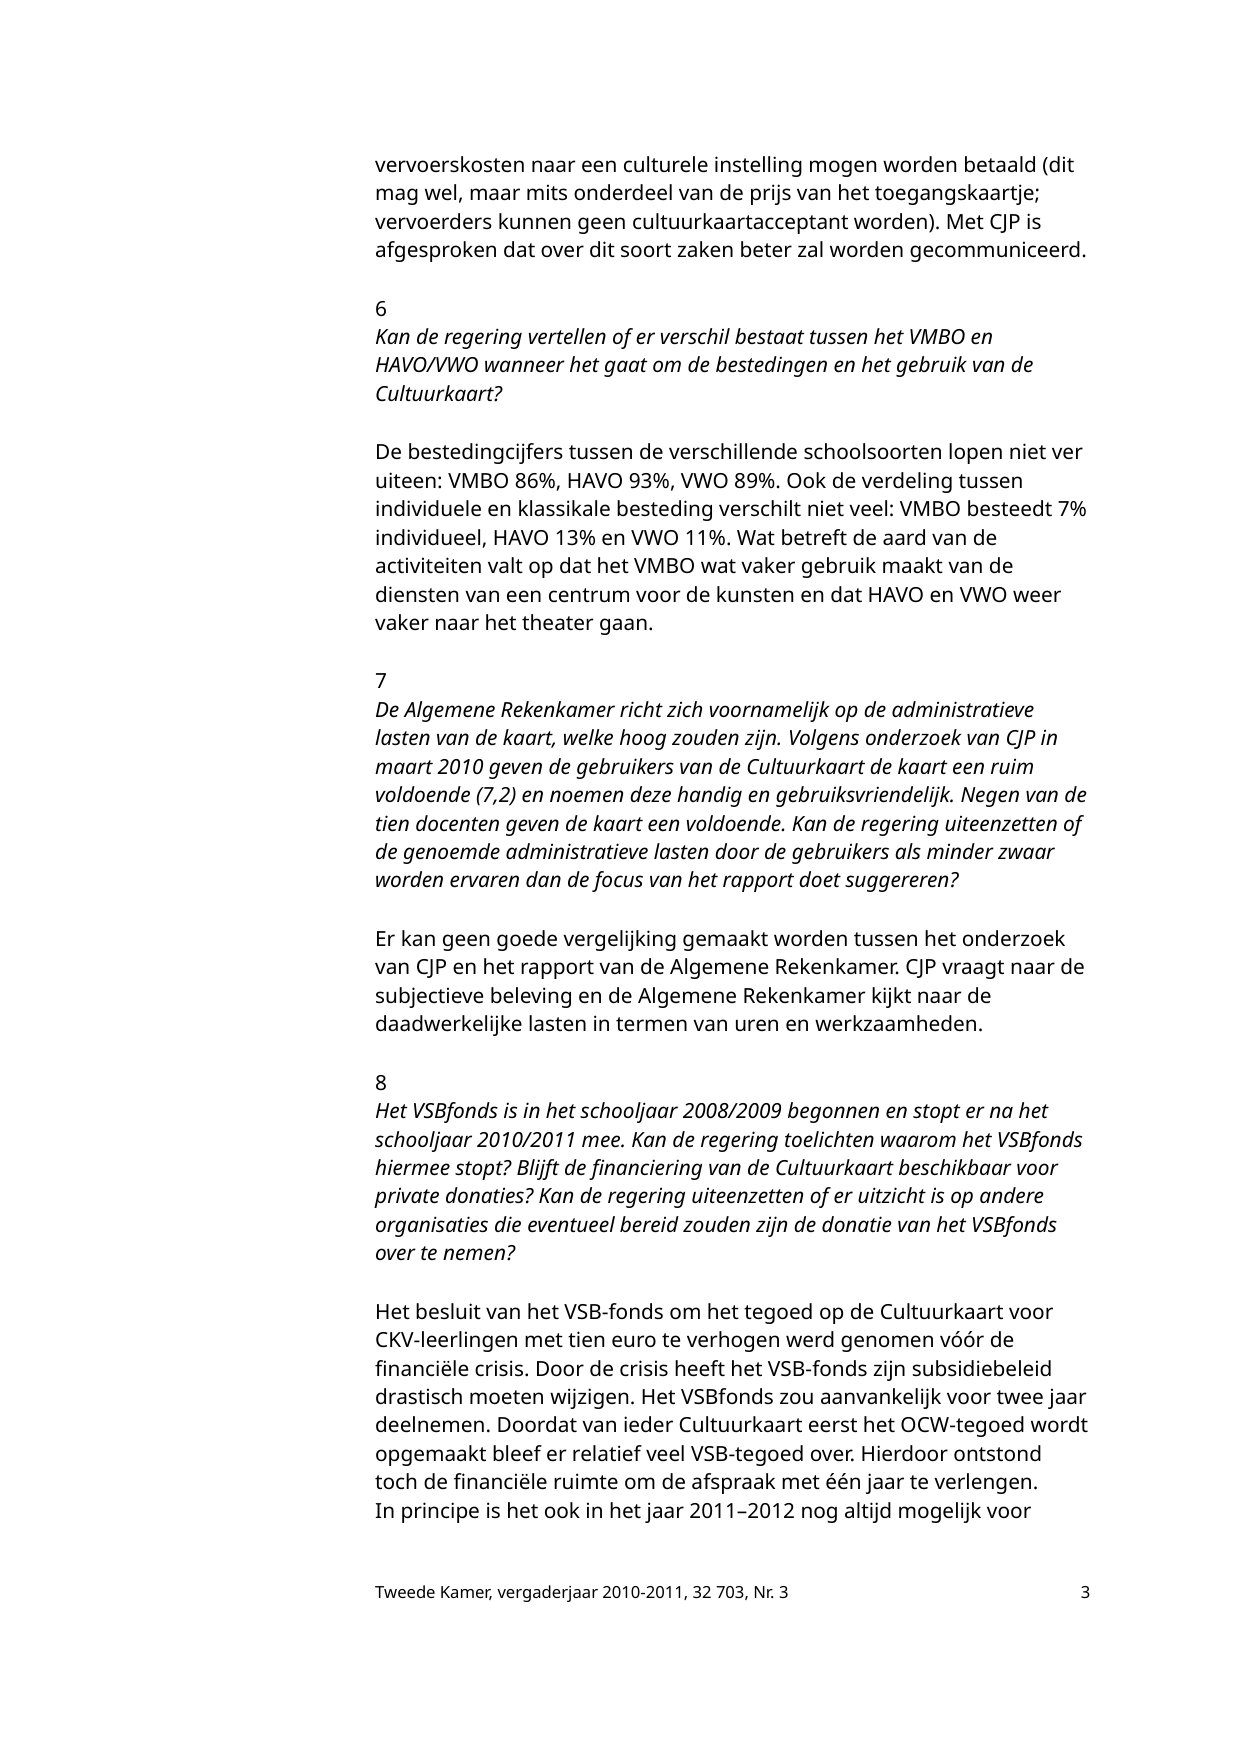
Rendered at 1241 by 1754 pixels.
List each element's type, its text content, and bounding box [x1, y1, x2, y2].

text De bestedingcijfers tussen de verschillende schoolsoorten lopen niet ver uiteen: VMBO 86%, HAVO 93%, VWO 89%. Ook de verdeling tussen individuele en klassikale besteding verschilt niet veel: VMBO besteedt 7% individueel, HAVO 13% en VWO 11%. Wat betreft de aard van de activiteiten valt op dat het VMBO wat vaker gebruik maakt van de diensten van een centrum voor de kunsten en dat HAVO en VWO weer vaker naar het theater gaan. [375, 437, 1090, 637]
text In principe is het ook in het jaar 2011–2012 nog altijd mogelijk voor [375, 1496, 1090, 1524]
text vervoerskosten naar een culturele instelling mogen worden betaald (dit mag wel, maar mits onderdeel van de prijs van het toegangskaartje; vervoerders kunnen geen cultuurkaartacceptant worden). Met CJP is afgesproken dat over dit soort zaken beter zal worden gecommuniceerd. [375, 150, 1090, 264]
text 6 [375, 294, 1090, 322]
text Het besluit van het VSB-fonds om het tegoed op de Cultuurkaart voor CKV-leerlingen met tien euro te verhogen werd genomen vóór de financiële crisis. Door de crisis heeft het VSB-fonds zijn subsidiebeleid drastisch moeten wijzigen. Het VSBfonds zou aanvankelijk voor twee jaar deelnemen. Doordat van ieder Cultuurkaart eerst het OCW-tegoed wordt opgemaakt bleef er relatief veel VSB-tegoed over. Hierdoor ontstond toch de financiële ruimte om de afspraak met één jaar te verlengen. [375, 1297, 1090, 1496]
text Het VSBfonds is in het schooljaar 2008/2009 begonnen en stopt er na het schooljaar 2010/2011 mee. Kan de regering toelichten waarom het VSBfonds hiermee stopt? Blijft de financiering van de Cultuurkaart beschikbaar voor private donaties? Kan de regering uiteenzetten of er uitzicht is op andere organisaties die eventueel bereid zouden zijn de donatie van het VSBfonds over te nemen? [375, 1096, 1090, 1267]
text Kan de regering vertellen of er verschil bestaat tussen het VMBO en HAVO/VWO wanneer het gaat om de bestedingen en het gebruik van de Cultuurkaart? [375, 322, 1090, 407]
text 7 [375, 667, 1090, 695]
text 8 [375, 1068, 1090, 1096]
text Er kan geen goede vergelijking gemaakt worden tussen het onderzoek van CJP en het rapport van de Algemene Rekenkamer. CJP vraagt naar de subjectieve beleving en de Algemene Rekenkamer kijkt naar de daadwerkelijke lasten in termen van uren en werkzaamheden. [375, 924, 1090, 1038]
text De Algemene Rekenkamer richt zich voornamelijk op de administratieve lasten van de kaart, welke hoog zouden zijn. Volgens onderzoek van CJP in maart 2010 geven de gebruikers van de Cultuurkaart de kaart een ruim voldoende (7,2) en noemen deze handig en gebruiksvriendelijk. Negen van de tien docenten geven de kaart een voldoende. Kan de regering uiteenzetten of de genoemde administratieve lasten door de gebruikers als minder zwaar worden ervaren dan de focus van het rapport doet suggereren? [375, 695, 1090, 894]
